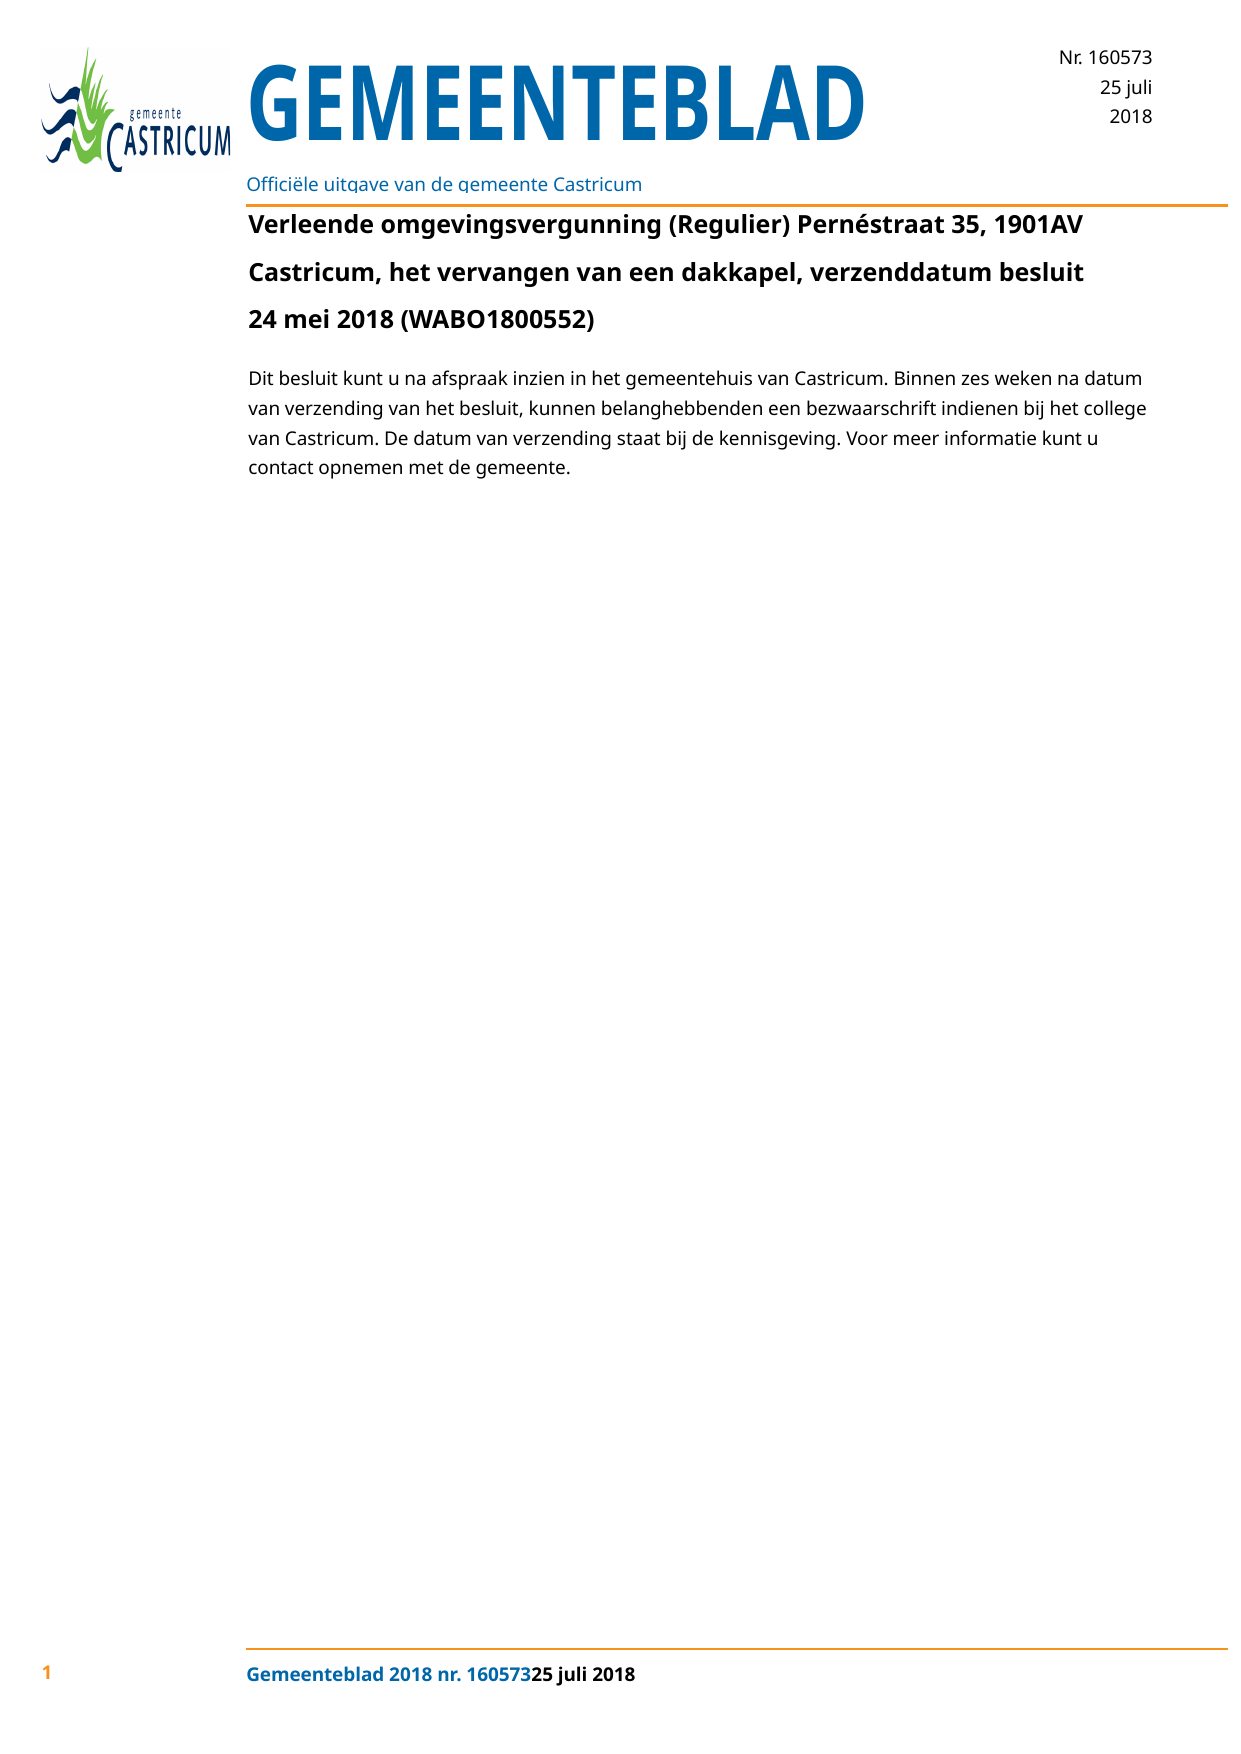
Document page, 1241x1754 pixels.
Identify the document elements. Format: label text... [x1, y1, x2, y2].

text Dit besluit kunt u na afspraak inzien in het gemeentehuis van Castricum. Binnen zes weken na datum van verzending van het besluit, kunnen belanghebbenden een bezwaarschrift indienen bij het college van Castricum. De datum van verzending staat bij de kennisgeving. Voor meer informatie kunt u contact opnemen met de gemeente. [248, 366, 1152, 480]
text Verleende omgevingsvergunning (Regulier) Pernéstraat 35, 1901AV Castricum, het vervangen van een dakkapel, verzenddatum besluit 24 mei 2018 (WABO1800552) [248, 207, 1152, 336]
picture [41, 47, 231, 172]
